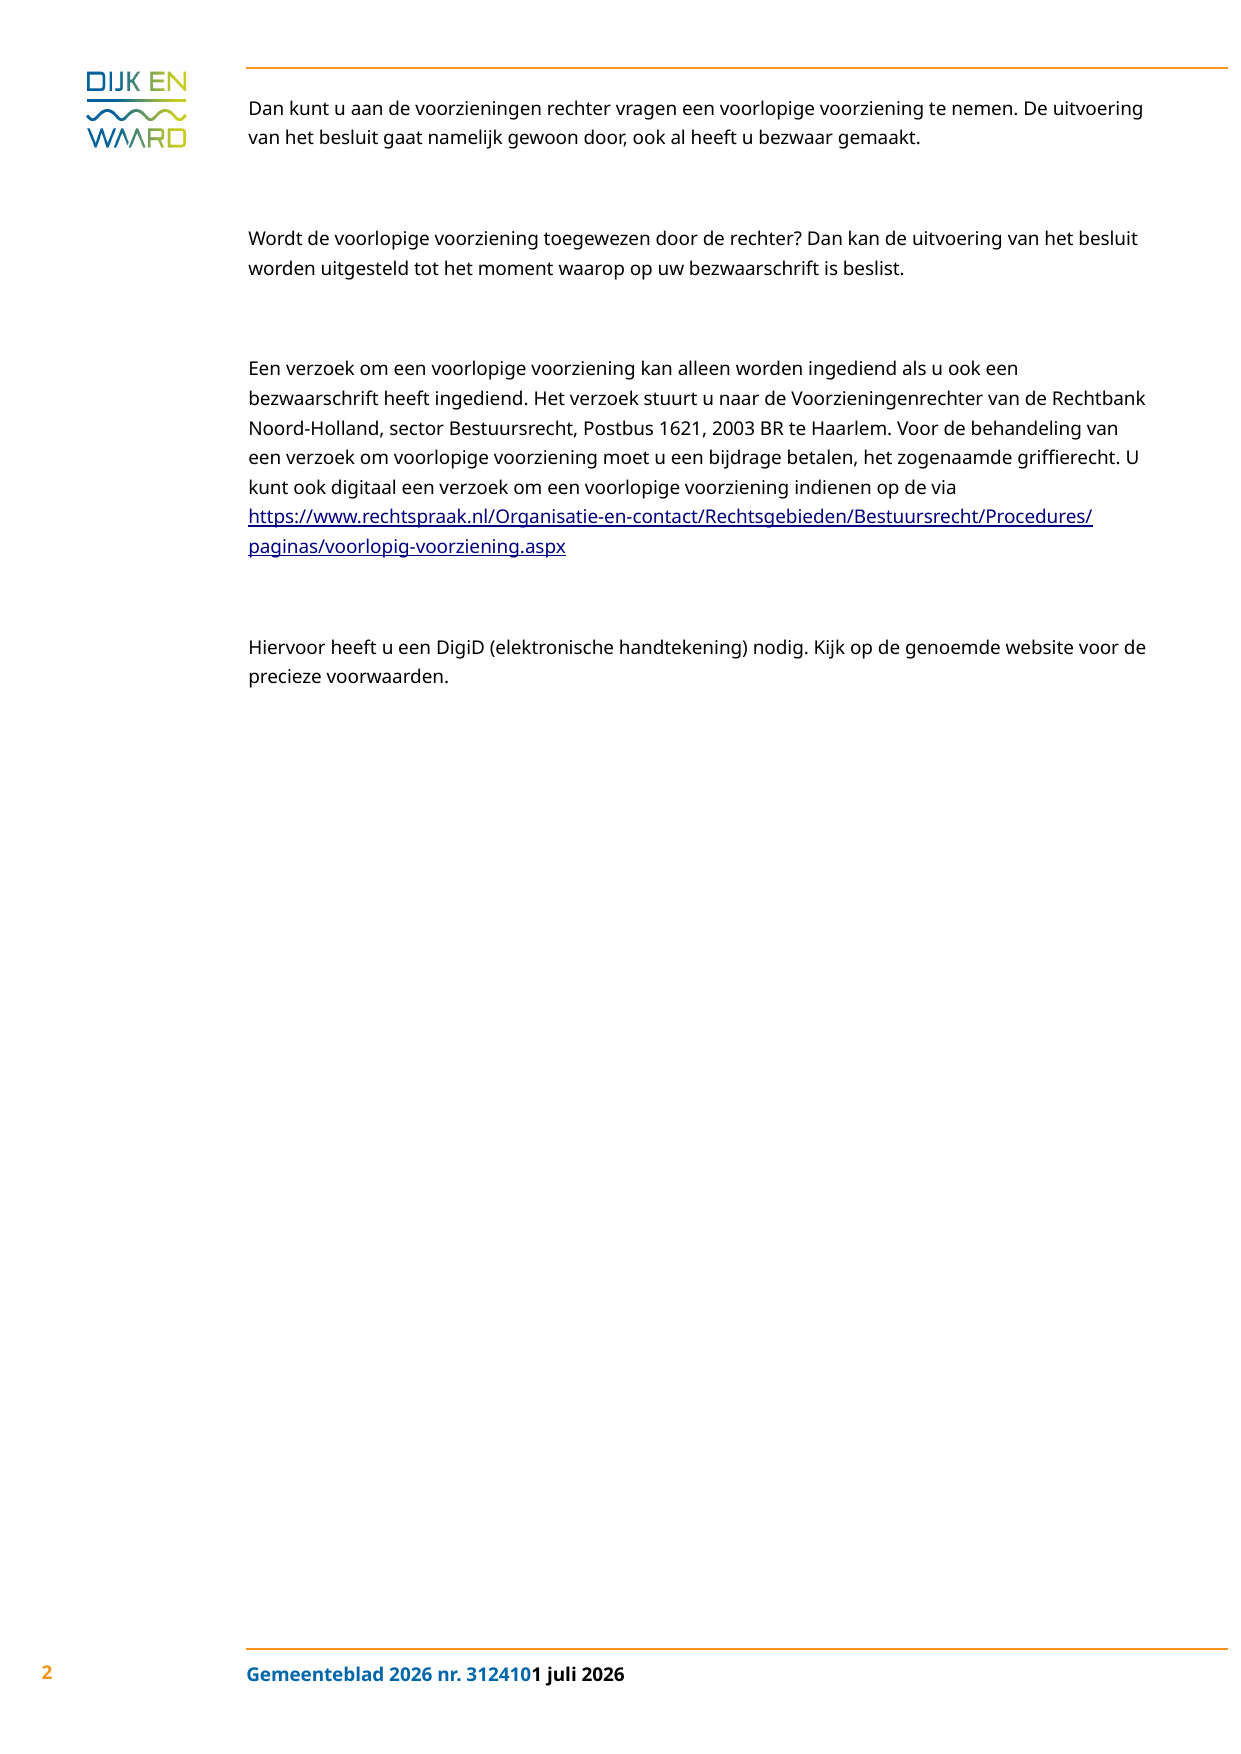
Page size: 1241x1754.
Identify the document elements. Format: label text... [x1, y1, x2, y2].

text Hiervoor heeft u een DigiD (elektronische handtekening) nodig. Kijk op de genoemde website voor de precieze voorwaarden. [248, 634, 1152, 689]
text Een verzoek om een voorlopige voorziening kan alleen worden ingediend als u ook een bezwaarschrift heeft ingediend. Het verzoek stuurt u naar de Voorzieningenrechter van de Rechtbank Noord-Holland, sector Bestuursrecht, Postbus 1621, 2003 BR te Haarlem. Voor de behandeling van een verzoek om voorlopige voorziening moet u een bijdrage betalen, het zogenaamde griffierecht. U kunt ook digitaal een verzoek om een voorlopige voorziening indienen op de via https://www.rechtspraak.nl/Organisatie-en-contact/Rechtsgebieden/Bestuursrecht/Procedures/paginas/voorlopig-voorziening.aspx [248, 356, 1152, 559]
text Dan kunt u aan de voorzieningen rechter vragen een voorlopige voorziening te nemen. De uitvoering van het besluit gaat namelijk gewoon door, ook al heeft u bezwaar gemaakt. [248, 95, 1152, 150]
picture [41, 47, 231, 172]
text Wordt de voorlopige voorziening toegewezen door de rechter? Dan kan de uitvoering van het besluit worden uitgesteld tot het moment waarop op uw bezwaarschrift is beslist. [248, 225, 1152, 281]
